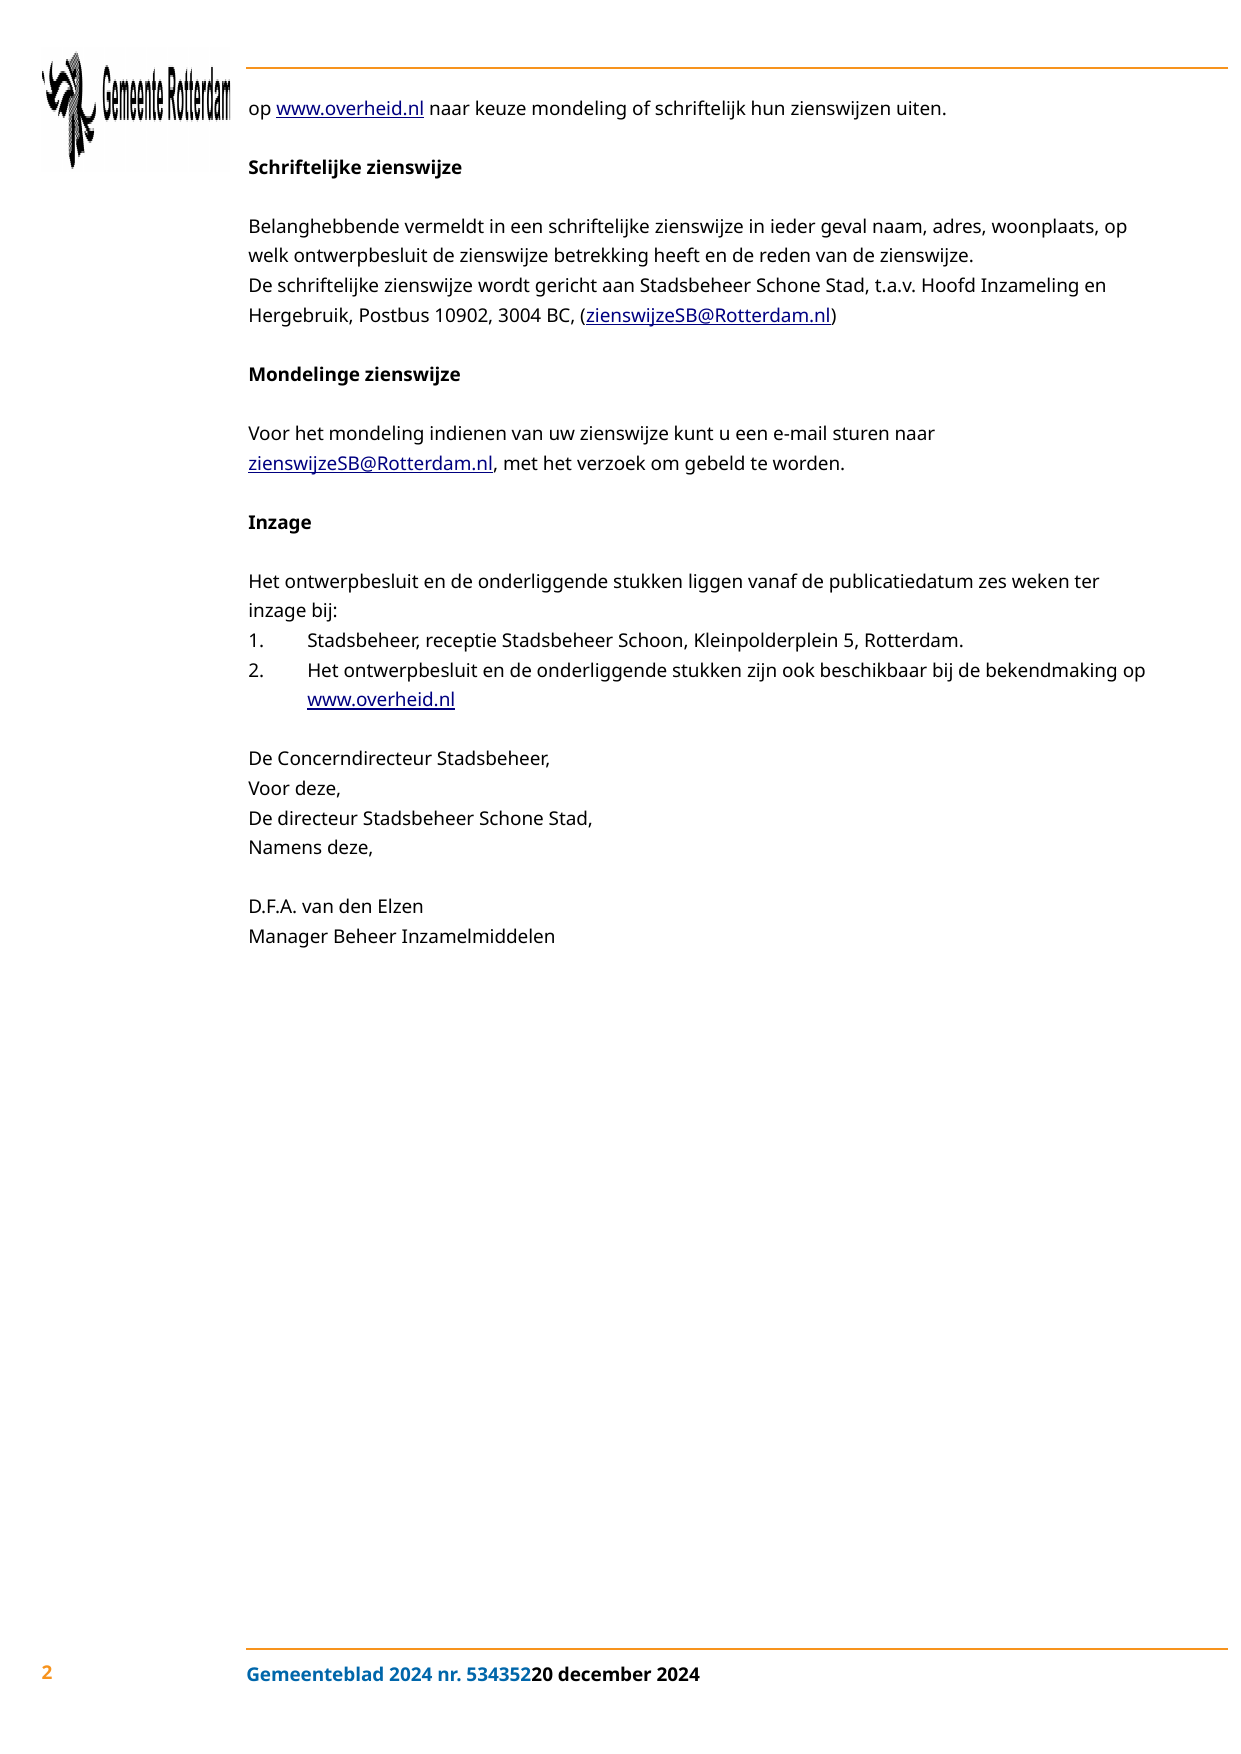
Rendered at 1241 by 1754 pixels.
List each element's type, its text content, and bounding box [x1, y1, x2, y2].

text Het ontwerpbesluit en de onderliggende stukken liggen vanaf de publicatiedatum zes weken ter inzage bij: [248, 568, 1152, 623]
text Schriftelijke zienswijze [248, 154, 1152, 180]
text Inzage [248, 509, 1152, 535]
text D.F.A. van den Elzen [248, 893, 1152, 919]
text Belanghebbende vermeldt in een schriftelijke zienswijze in ieder geval naam, adres, woonplaats, op welk ontwerpbesluit de zienswijze betrekking heeft en de reden van de zienswijze. [248, 213, 1152, 268]
text De Concerndirecteur Stadsbeheer, [248, 746, 1152, 771]
list Het ontwerpbesluit en de onderliggende stukken zijn ook beschikbaar bij de bekendmaking op www.overheid.nl [248, 657, 1152, 712]
text Mondelinge zienswijze [248, 361, 1152, 387]
text Namens deze, [248, 834, 1152, 860]
text op www.overheid.nl naar keuze mondeling of schriftelijk hun zienswijzen uiten. [248, 95, 1152, 121]
list Stadsbeheer, receptie Stadsbeheer Schoon, Kleinpolderplein 5, Rotterdam. [248, 627, 1152, 653]
text Manager Beheer Inzamelmiddelen [248, 923, 1152, 949]
text Voor deze, [248, 775, 1152, 801]
text Voor het mondeling indienen van uw zienswijze kunt u een e-mail sturen naar zienswijzeSB@Rotterdam.nl, met het verzoek om gebeld te worden. [248, 420, 1152, 476]
text De directeur Stadsbeheer Schone Stad, [248, 805, 1152, 831]
text De schriftelijke zienswijze wordt gericht aan Stadsbeheer Schone Stad, t.a.v. Hoofd Inzameling en Hergebruik, Postbus 10902, 3004 BC, (zienswijzeSB@Rotterdam.nl) [248, 272, 1152, 328]
picture [41, 47, 231, 172]
